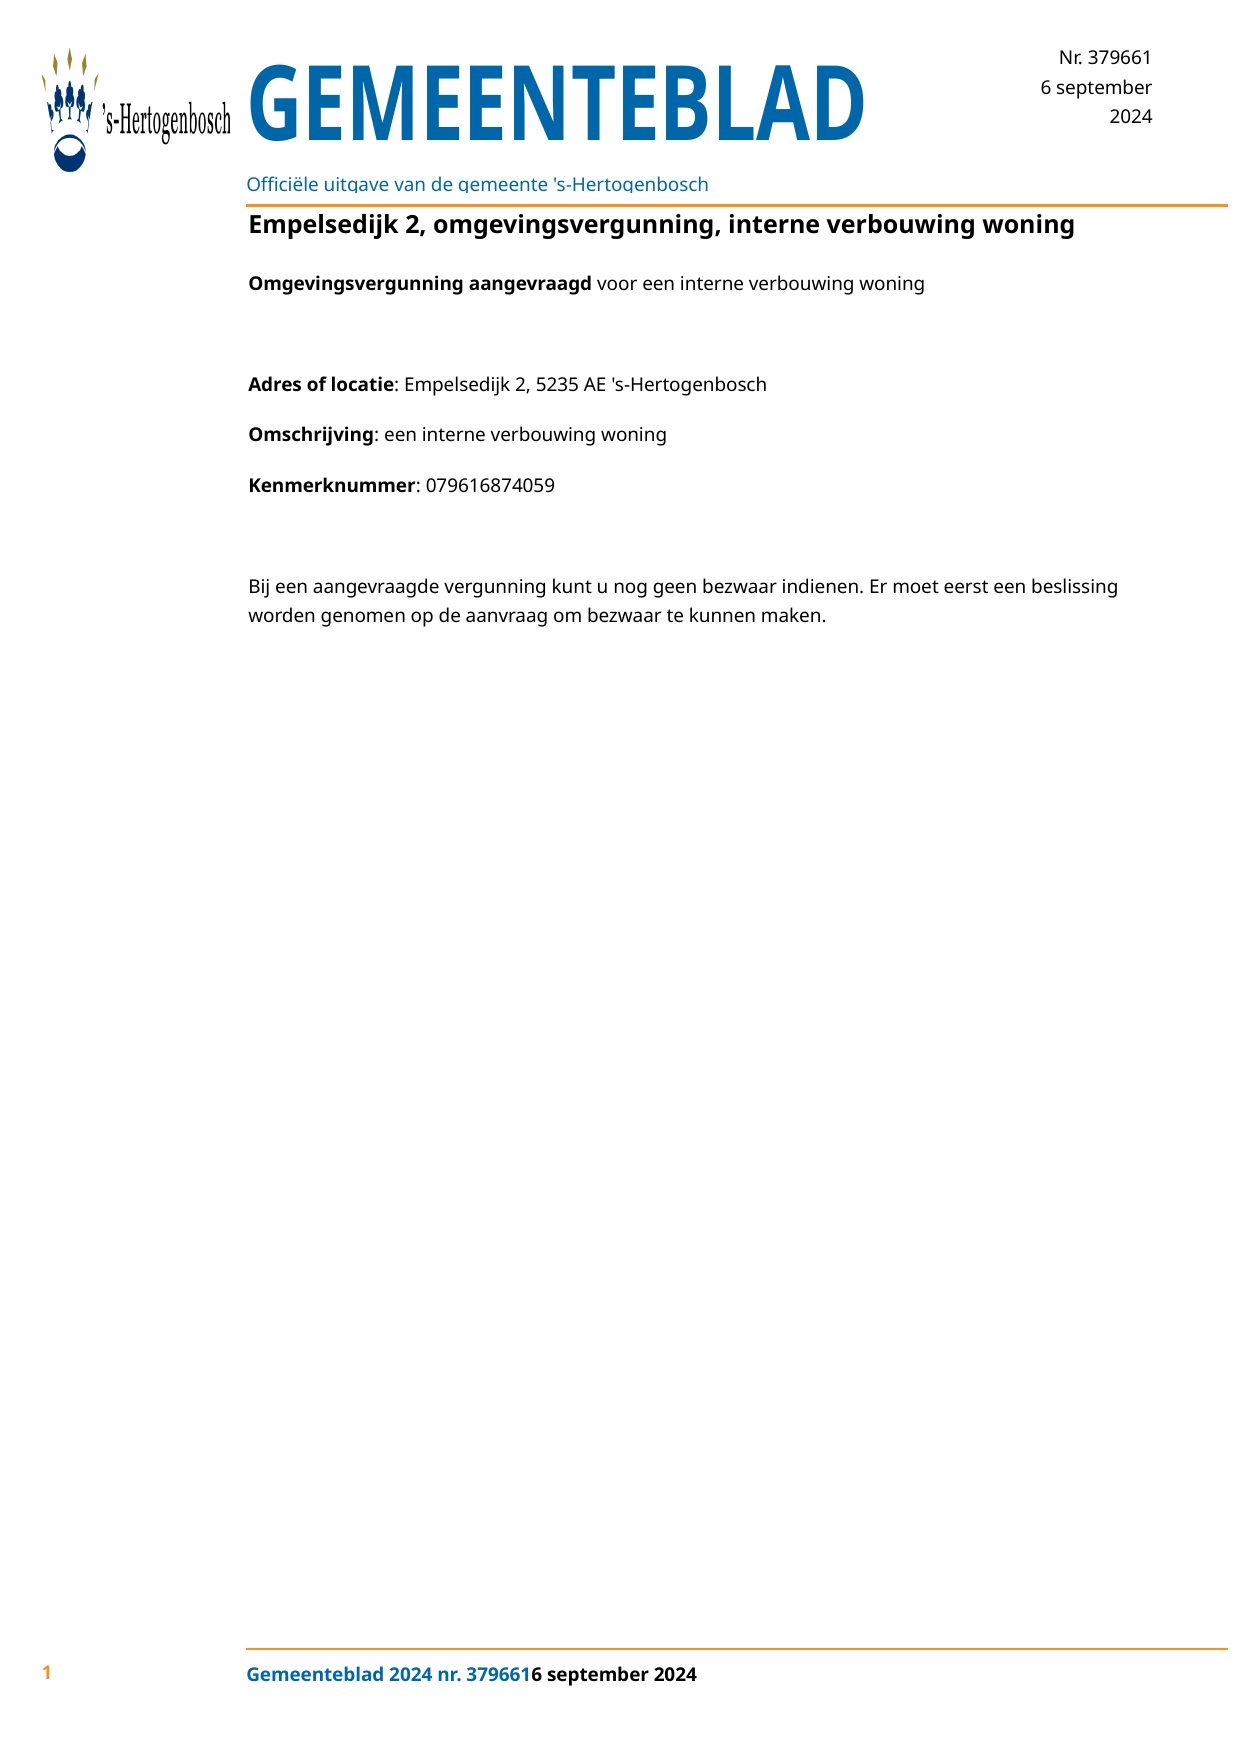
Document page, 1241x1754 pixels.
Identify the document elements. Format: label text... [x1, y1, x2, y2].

text Empelsedijk 2, omgevingsvergunning, interne verbouwing woning [248, 207, 1152, 241]
text Omschrijving: een interne verbouwing woning [248, 422, 1152, 447]
picture [41, 47, 231, 172]
text Bij een aangevraagde vergunning kunt u nog geen bezwaar indienen. Er moet eerst een beslissing worden genomen op de aanvraag om bezwaar te kunnen maken. [248, 573, 1152, 628]
text Adres of locatie: Empelsedijk 2, 5235 AE 's-Hertogenbosch [248, 371, 1152, 397]
text Omgevingsvergunning aangevraagd voor een interne verbouwing woning [248, 270, 1152, 296]
text Kenmerknummer: 079616874059 [248, 472, 1152, 498]
